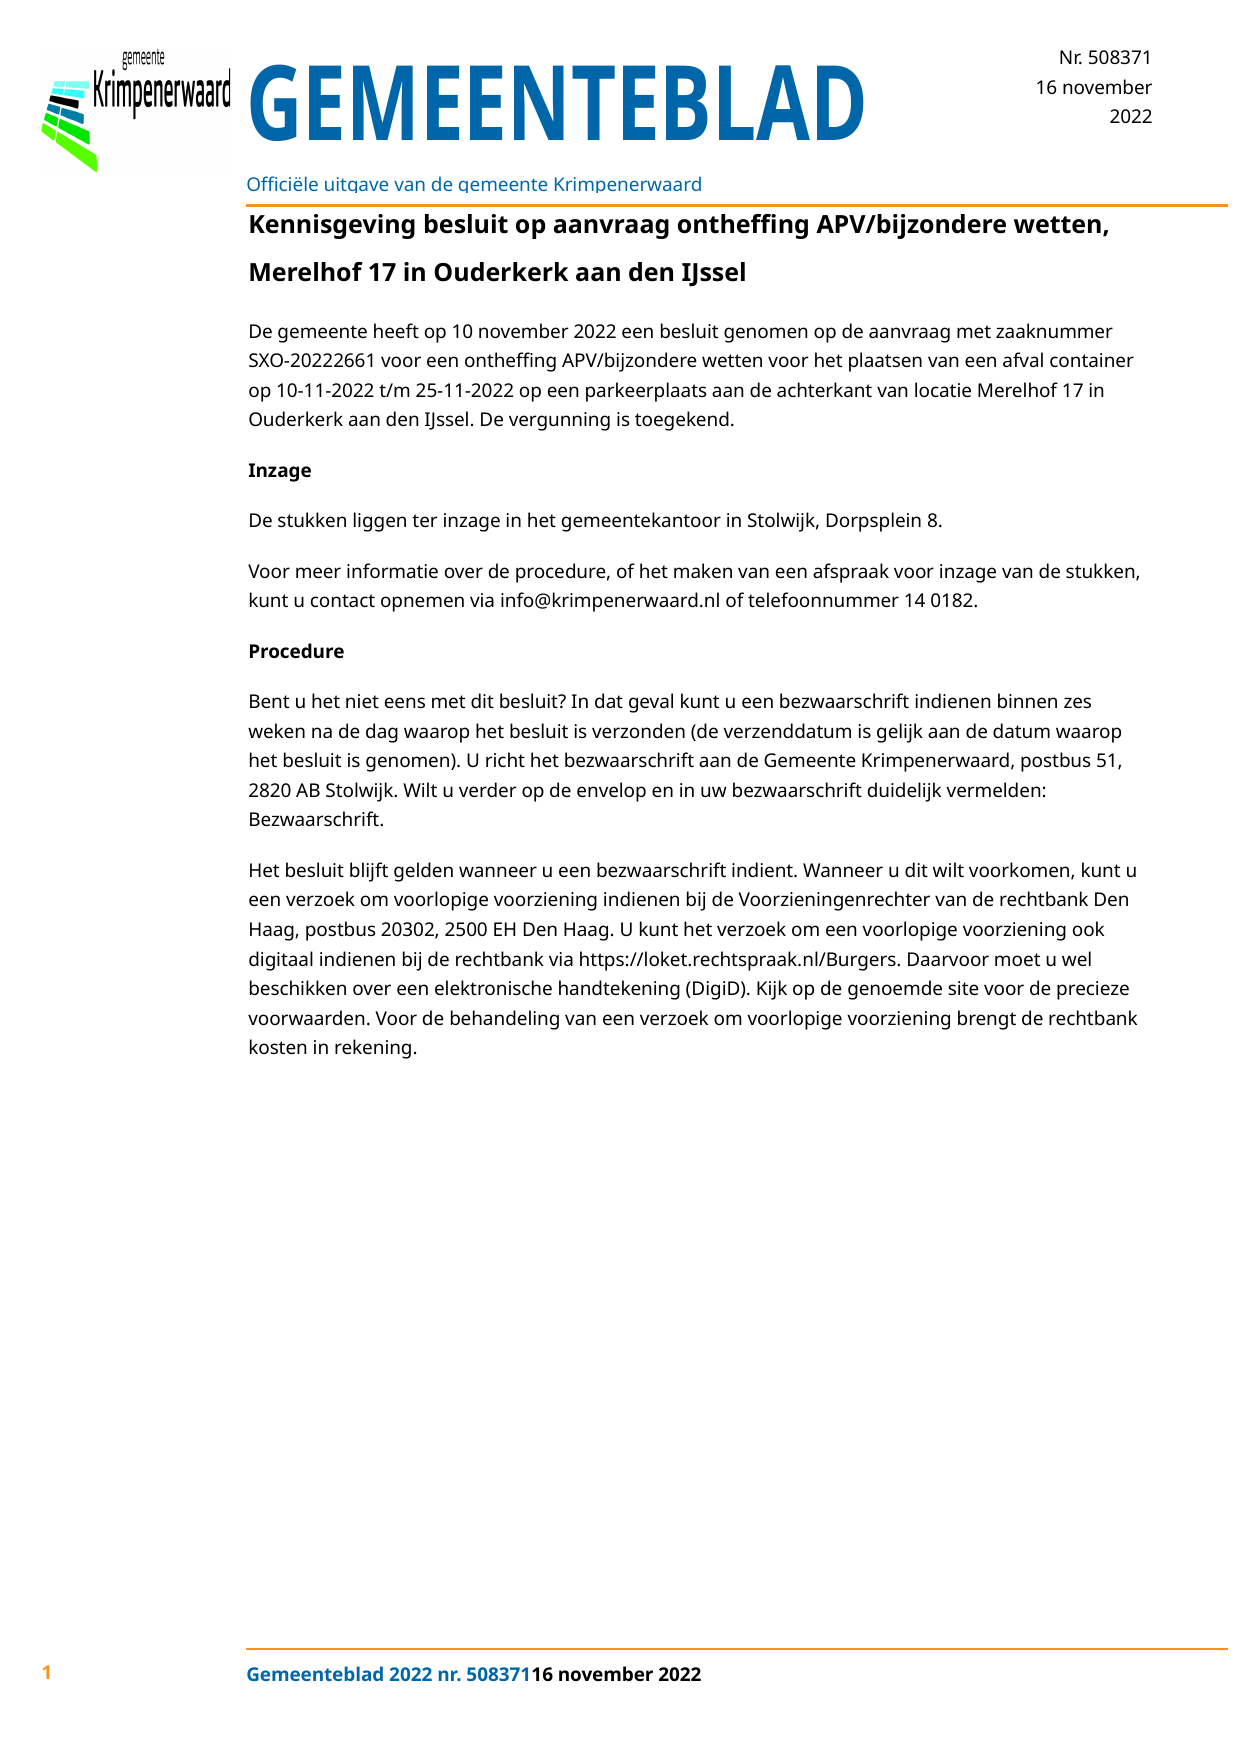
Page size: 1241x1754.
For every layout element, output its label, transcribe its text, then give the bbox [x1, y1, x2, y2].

text Inzage [248, 457, 1152, 483]
text Bent u het niet eens met dit besluit? In dat geval kunt u een bezwaarschrift indienen binnen zes weken na de dag waarop het besluit is verzonden (de verzenddatum is gelijk aan de datum waarop het besluit is genomen). U richt het bezwaarschrift aan de Gemeente Krimpenerwaard, postbus 51, 2820 AB Stolwijk. Wilt u verder op de envelop en in uw bezwaarschrift duidelijk vermelden: Bezwaarschrift. [248, 688, 1152, 832]
text Kennisgeving besluit op aanvraag ontheffing APV/bijzondere wetten, Merelhof 17 in Ouderkerk aan den IJssel [248, 207, 1152, 288]
text Voor meer informatie over de procedure, of het maken van een afspraak voor inzage van de stukken, kunt u contact opnemen via info@krimpenerwaard.nl of telefoonnummer 14 0182. [248, 558, 1152, 613]
text De stukken liggen ter inzage in het gemeentekantoor in Stolwijk, Dorpsplein 8. [248, 507, 1152, 533]
text Procedure [248, 638, 1152, 664]
text De gemeente heeft op 10 november 2022 een besluit genomen op de aanvraag met zaaknummer SXO-20222661 voor een ontheffing APV/bijzondere wetten voor het plaatsen van een afval container op 10-11-2022 t/m 25-11-2022 op een parkeerplaats aan de achterkant van locatie Merelhof 17 in Ouderkerk aan den IJssel. De vergunning is toegekend. [248, 318, 1152, 432]
picture [41, 47, 231, 172]
text Het besluit blijft gelden wanneer u een bezwaarschrift indient. Wanneer u dit wilt voorkomen, kunt u een verzoek om voorlopige voorziening indienen bij de Voorzieningenrechter van de rechtbank Den Haag, postbus 20302, 2500 EH Den Haag. U kunt het verzoek om een voorlopige voorziening ook digitaal indienen bij de rechtbank via https://loket.rechtspraak.nl/Burgers. Daarvoor moet u wel beschikken over een elektronische handtekening (DigiD). Kijk op de genoemde site voor de precieze voorwaarden. Voor de behandeling van een verzoek om voorlopige voorziening brengt de rechtbank kosten in rekening. [248, 857, 1152, 1060]
